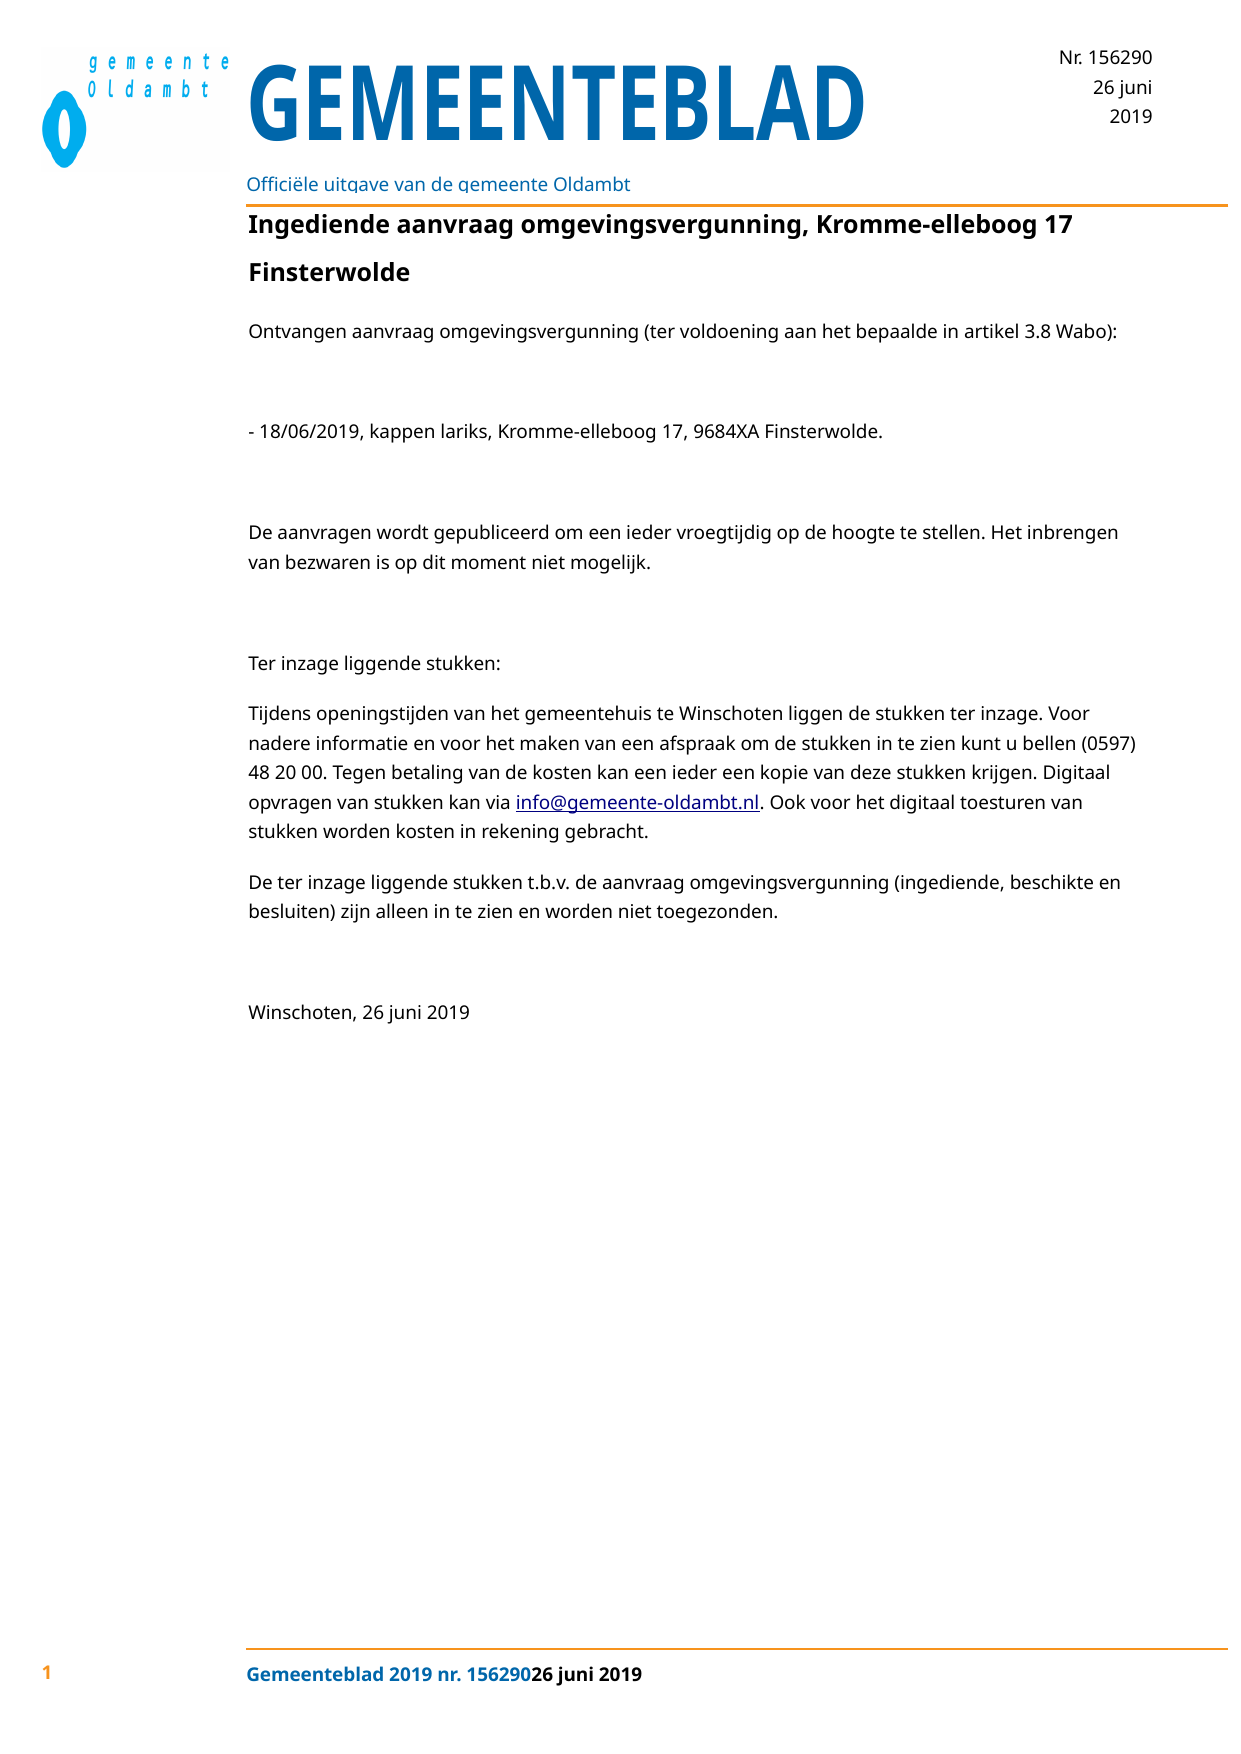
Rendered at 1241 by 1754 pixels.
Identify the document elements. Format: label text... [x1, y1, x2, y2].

picture [41, 47, 231, 172]
text Ter inzage liggende stukken: [248, 650, 1152, 676]
text Ingediende aanvraag omgevingsvergunning, Kromme-elleboog 17 Finsterwolde [248, 207, 1152, 288]
text Tijdens openingstijden van het gemeentehuis te Winschoten liggen de stukken ter inzage. Voor nadere informatie en voor het maken van een afspraak om de stukken in te zien kunt u bellen (0597) 48 20 00. Tegen betaling van de kosten kan een ieder een kopie van deze stukken krijgen. Digitaal opvragen van stukken kan via info@gemeente-oldambt.nl. Ook voor het digitaal toesturen van stukken worden kosten in rekening gebracht. [248, 700, 1152, 844]
text Ontvangen aanvraag omgevingsvergunning (ter voldoening aan het bepaalde in artikel 3.8 Wabo): [248, 318, 1152, 344]
text Winschoten, 26 juni 2019 [248, 999, 1152, 1025]
text De aanvragen wordt gepubliceerd om een ieder vroegtijdig op de hoogte te stellen. Het inbrengen van bezwaren is op dit moment niet mogelijk. [248, 519, 1152, 575]
text De ter inzage liggende stukken t.b.v. de aanvraag omgevingsvergunning (ingediende, beschikte en besluiten) zijn alleen in te zien en worden niet toegezonden. [248, 869, 1152, 924]
text - 18/06/2019, kappen lariks, Kromme-elleboog 17, 9684XA Finsterwolde. [248, 419, 1152, 444]
